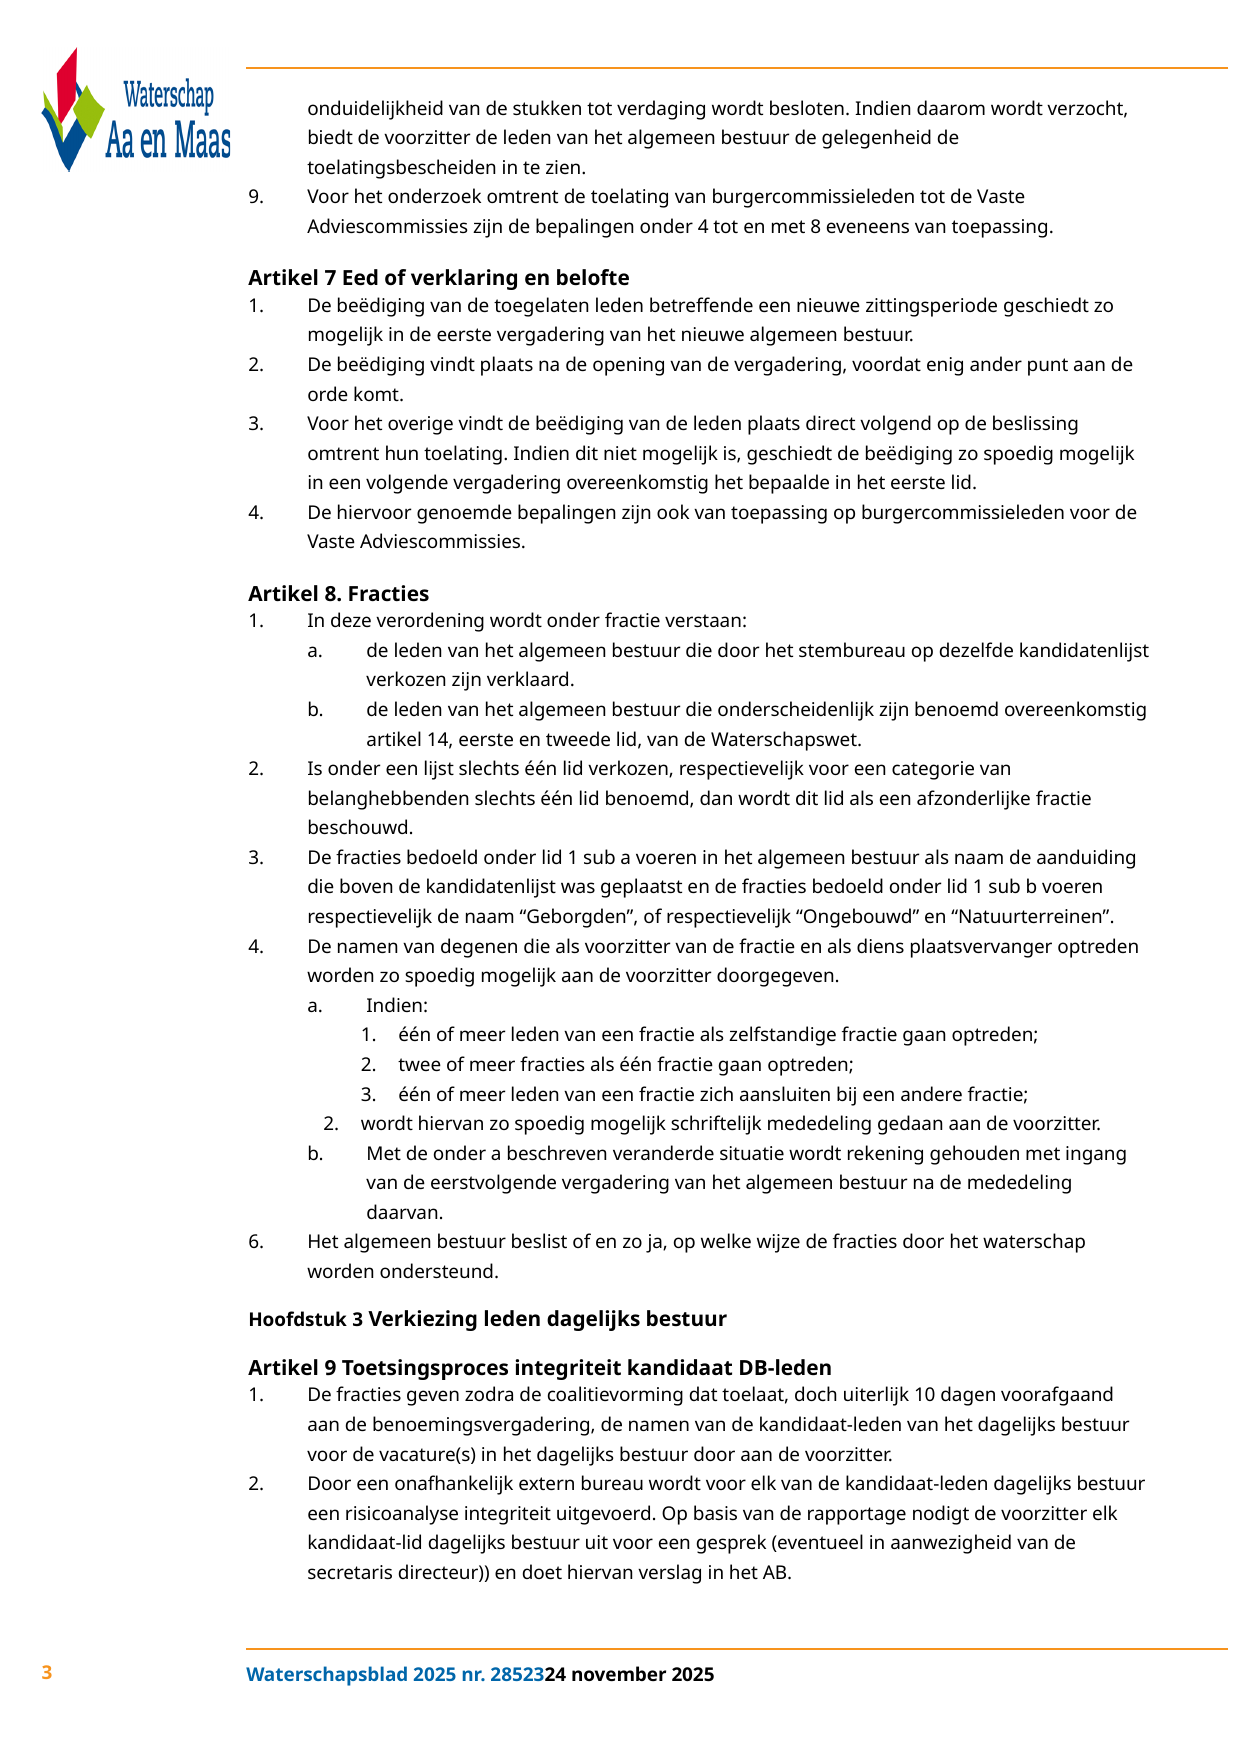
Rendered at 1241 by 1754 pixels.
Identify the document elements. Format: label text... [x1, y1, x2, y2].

list Is onder een lijst slechts één lid verkozen, respectievelijk voor een categorie van belanghebbenden slechts één lid benoemd, dan wordt dit lid als een afzonderlijke fractie beschouwd. [248, 755, 1152, 840]
list één of meer leden van een fractie als zelfstandige fractie gaan optreden; [361, 1022, 1152, 1047]
list In deze verordening wordt onder fractie verstaan: [248, 607, 1152, 633]
list Voor het overige vindt de beëdiging van de leden plaats direct volgend op de beslissing omtrent hun toelating. Indien dit niet mogelijk is, geschiedt de beëdiging zo spoedig mogelijk in een volgende vergadering overeenkomstig het bepaalde in het eerste lid. [248, 410, 1152, 495]
text Hoofdstuk 3 Verkiezing leden dagelijks bestuur [248, 1304, 1152, 1332]
list De fracties bedoeld onder lid 1 sub a voeren in het algemeen bestuur als naam de aanduiding die boven de kandidatenlijst was geplaatst en de fracties bedoeld onder lid 1 sub b voeren respectievelijk de naam “Geborgden”, of respectievelijk “Ongebouwd” en “Natuurterreinen”. [248, 844, 1152, 929]
list wordt hiervan zo spoedig mogelijk schriftelijk mededeling gedaan aan de voorzitter. [323, 1110, 1152, 1136]
list De beëdiging vindt plaats na de opening van de vergadering, voordat enig ander punt aan de orde komt. [248, 351, 1152, 406]
list twee of meer fracties als één fractie gaan optreden; [361, 1051, 1152, 1077]
list Indien: [307, 992, 1152, 1018]
list Voor het onderzoek omtrent de toelating van burgercommissieleden tot de Vaste Adviescommissies zijn de bepalingen onder 4 tot en met 8 eveneens van toepassing. [248, 183, 1152, 239]
list Door een onafhankelijk extern bureau wordt voor elk van de kandidaat-leden dagelijks bestuur een risicoanalyse integriteit uitgevoerd. Op basis van de rapportage nodigt de voorzitter elk kandidaat-lid dagelijks bestuur uit voor een gesprek (eventueel in aanwezigheid van de secretaris directeur)) en doet hiervan verslag in het AB. [248, 1470, 1152, 1585]
list De hiervoor genoemde bepalingen zijn ook van toepassing op burgercommissieleden voor de Vaste Adviescommissies. [248, 499, 1152, 554]
list De fracties geven zodra de coalitievorming dat toelaat, doch uiterlijk 10 dagen voorafgaand aan de benoemingsvergadering, de namen van de kandidaat-leden van het dagelijks bestuur voor de vacature(s) in het dagelijks bestuur door aan de voorzitter. [248, 1382, 1152, 1467]
list Het algemeen bestuur beslist of en zo ja, op welke wijze de fracties door het waterschap worden ondersteund. [248, 1229, 1152, 1284]
text Artikel 7 Eed of verklaring en belofte [248, 263, 1152, 292]
list één of meer leden van een fractie zich aansluiten bij een andere fractie; [361, 1081, 1152, 1107]
list de leden van het algemeen bestuur die onderscheidenlijk zijn benoemd overeenkomstig artikel 14, eerste en tweede lid, van de Waterschapswet. [307, 696, 1152, 752]
list onduidelijkheid van de stukken tot verdaging wordt besloten. Indien daarom wordt verzocht, biedt de voorzitter de leden van het algemeen bestuur de gelegenheid de toelatingsbescheiden in te zien. [248, 95, 1152, 180]
picture [41, 47, 231, 172]
list de leden van het algemeen bestuur die door het stembureau op dezelfde kandidatenlijst verkozen zijn verklaard. [307, 637, 1152, 692]
list De namen van degenen die als voorzitter van de fractie en als diens plaatsvervanger optreden worden zo spoedig mogelijk aan de voorzitter doorgegeven. [248, 933, 1152, 988]
list Met de onder a beschreven veranderde situatie wordt rekening gehouden met ingang van de eerstvolgende vergadering van het algemeen bestuur na de mededeling daarvan. [307, 1140, 1152, 1225]
list De beëdiging van de toegelaten leden betreffende een nieuwe zittingsperiode geschiedt zo mogelijk in de eerste vergadering van het nieuwe algemeen bestuur. [248, 292, 1152, 347]
text Artikel 8. Fracties [248, 579, 1152, 607]
text Artikel 9 Toetsingsproces integriteit kandidaat DB-leden [248, 1353, 1152, 1382]
